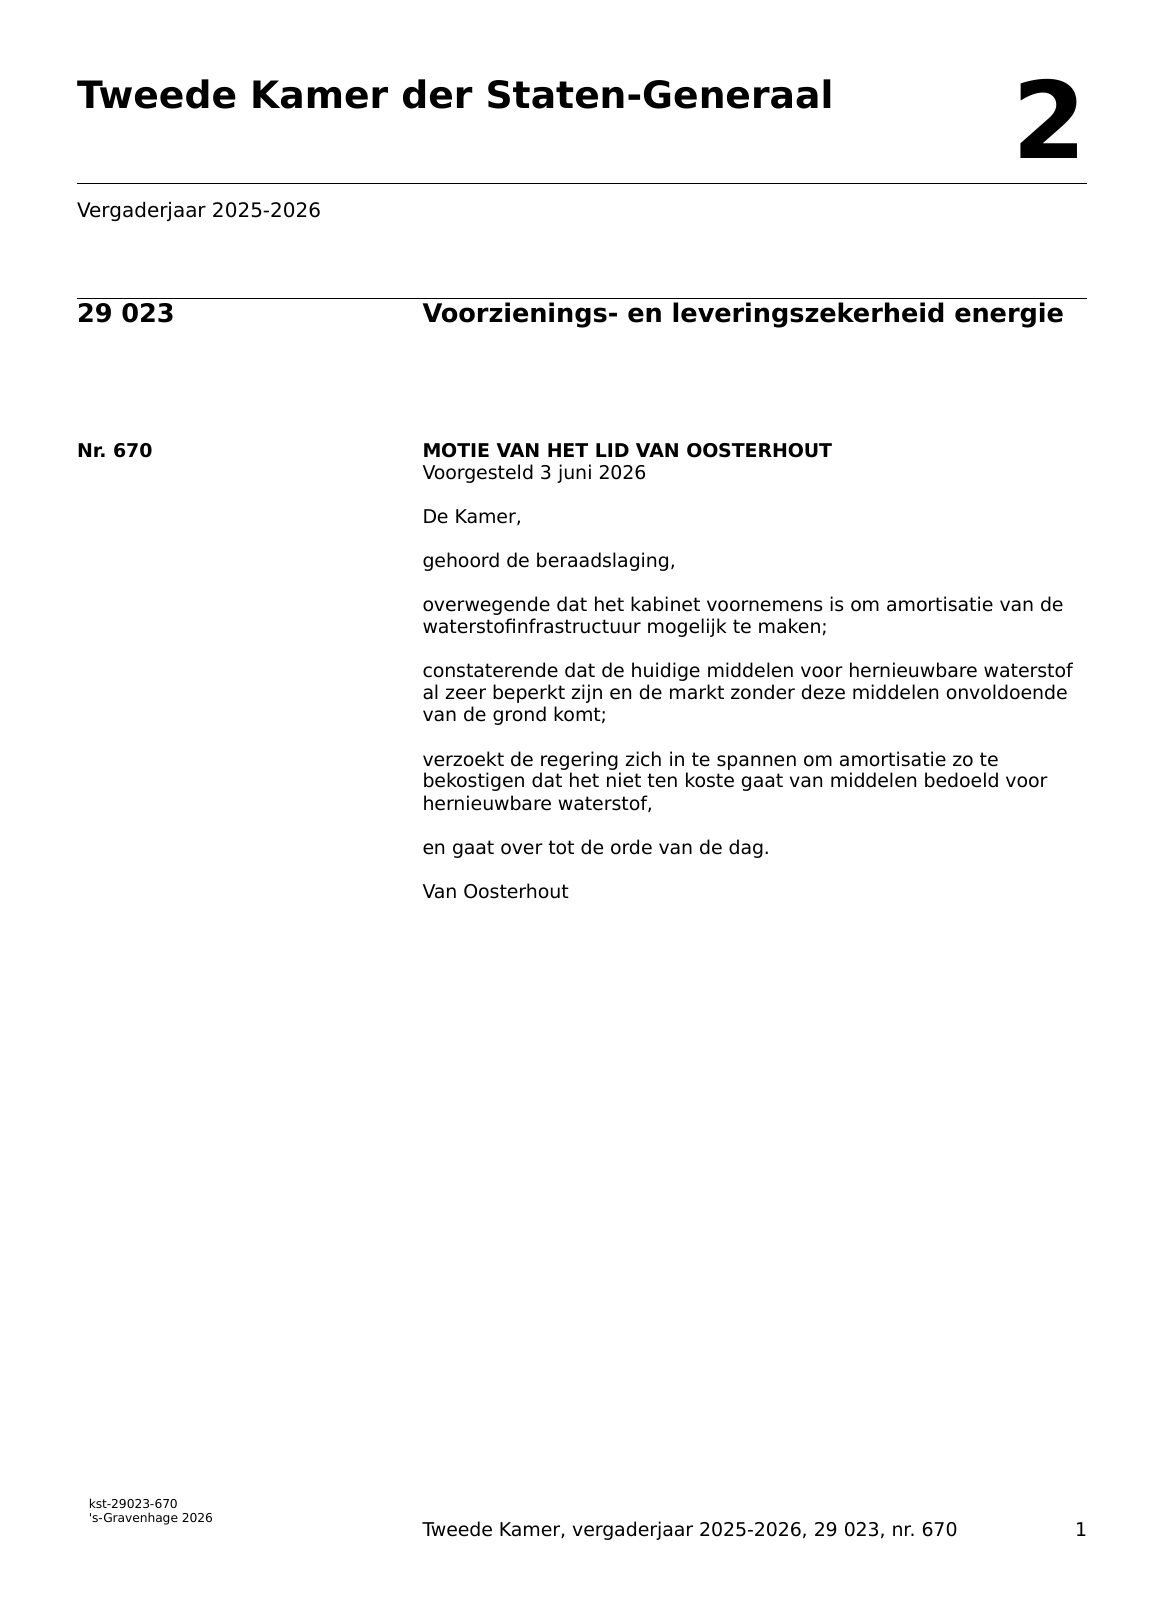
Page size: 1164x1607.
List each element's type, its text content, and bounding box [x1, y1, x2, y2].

subtitle 29 023 Voorzienings- en leveringszekerheid energie [77, 299, 1087, 329]
text 's-Gravenhage 2026 [88, 1511, 323, 1525]
text De Kamer, [422, 506, 1087, 528]
table_header Tweede Kamer der Staten-Generaal [77, 59, 886, 183]
text gehoord de beraadslaging, [422, 550, 1087, 572]
table_cell Vergaderjaar 2025-2026 [77, 184, 1087, 298]
text en gaat over tot de orde van de dag. [422, 837, 1087, 858]
text verzoekt de regering zich in te spannen om amortisatie zo te bekostigen dat het niet ten koste gaat van middelen bedoeld voor hernieuwbare waterstof, [422, 748, 1087, 814]
text overwegende dat het kabinet voornemens is om amortisatie van de waterstofinfrastructuur mogelijk te maken; [422, 594, 1087, 638]
text kst-29023-670 [88, 1497, 323, 1511]
table_header 2 [886, 59, 1087, 183]
text Van Oosterhout [422, 881, 1087, 903]
text Voorgesteld 3 juni 2026 [422, 462, 1087, 484]
text constaterende dat de huidige middelen voor hernieuwbare waterstof al zeer beperkt zijn en de markt zonder deze middelen onvoldoende van de grond komt; [422, 660, 1087, 726]
subtitle Nr. 670 MOTIE VAN HET LID VAN OOSTERHOUT [77, 440, 1087, 462]
